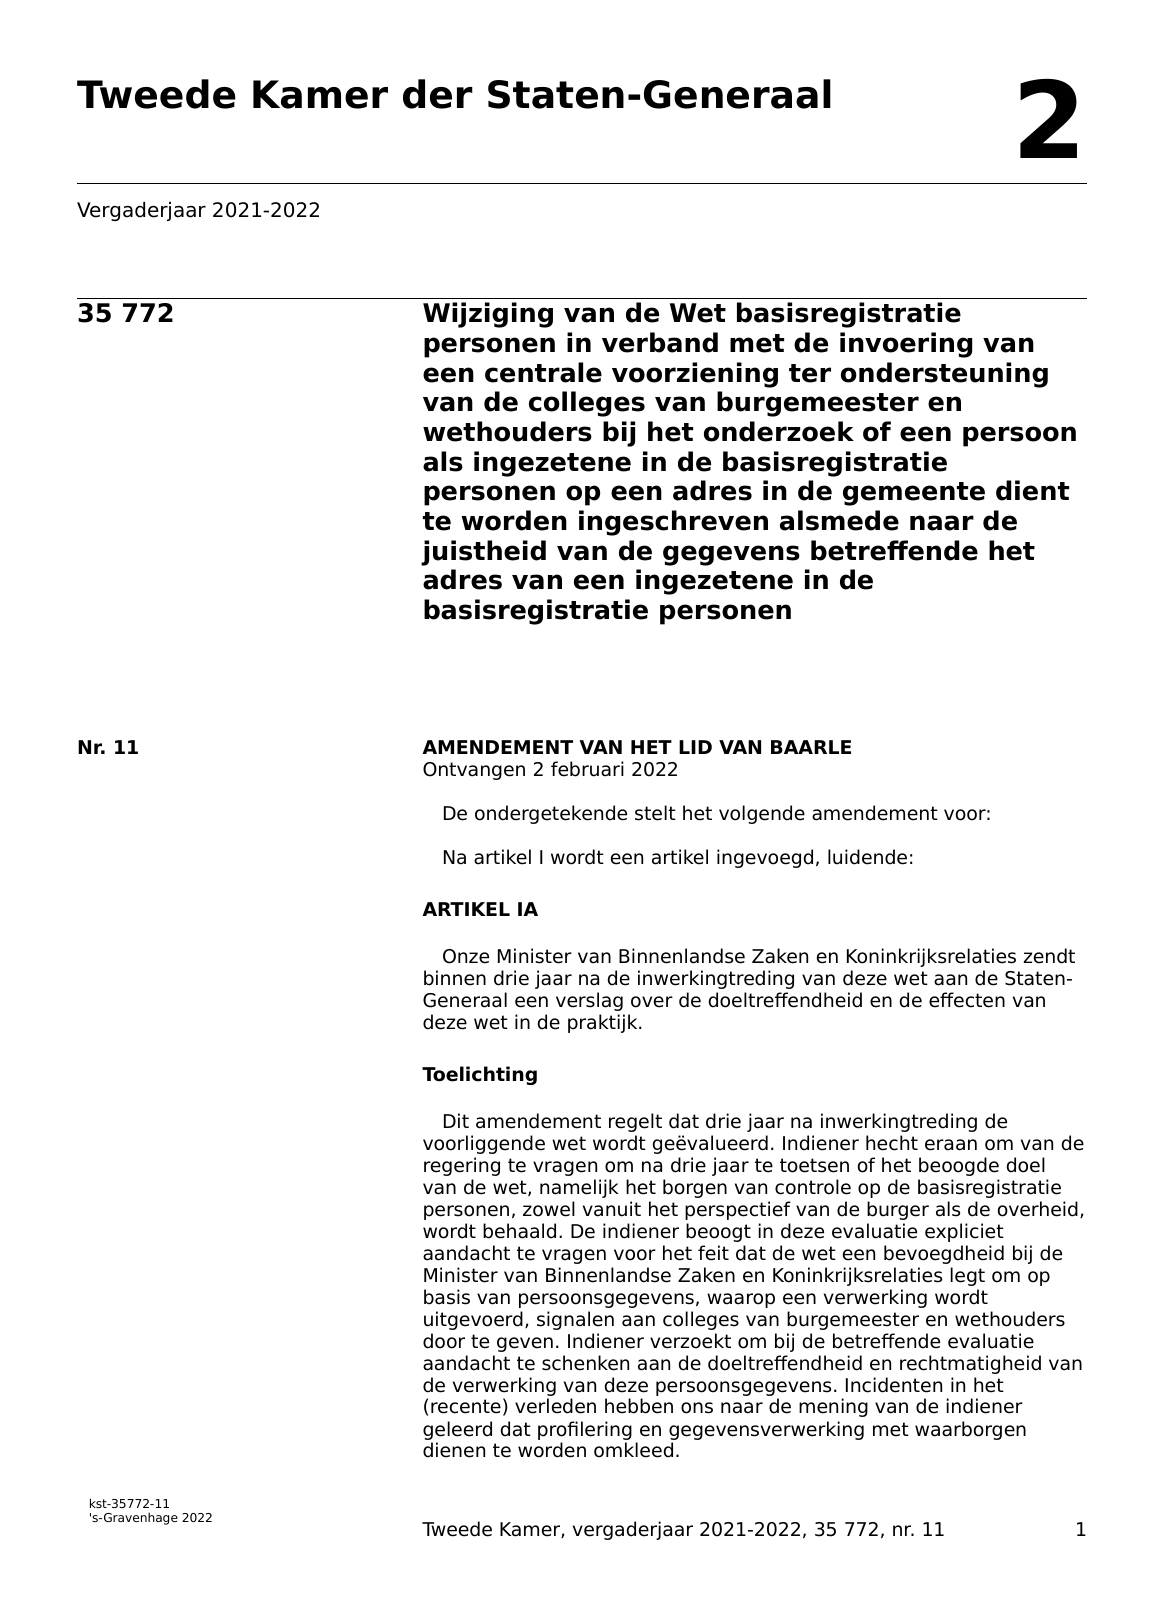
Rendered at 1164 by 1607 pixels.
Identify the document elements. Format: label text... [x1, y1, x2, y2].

subtitle 35 772 Wijziging van de Wet basisregistratie personen in verband met de invoering van een centrale voorziening ter ondersteuning van de colleges van burgemeester en wethouders bij het onderzoek of een persoon als ingezetene in de basisregistratie personen op een adres in de gemeente dient te worden ingeschreven alsmede naar de juistheid van de gegevens betreffende het adres van een ingezetene in de basisregistratie personen [77, 299, 1087, 626]
table_header Tweede Kamer der Staten-Generaal [77, 59, 886, 183]
text Ontvangen 2 februari 2022 [422, 758, 1087, 781]
subtitle Nr. 11 AMENDEMENT VAN HET LID VAN BAARLE [77, 737, 1087, 758]
text Dit amendement regelt dat drie jaar na inwerkingtreding de voorliggende wet wordt geëvalueerd. Indiener hecht eraan om van de regering te vragen om na drie jaar te toetsen of het beoogde doel van de wet, namelijk het borgen van controle op de basisregistratie personen, zowel vanuit het perspectief van de burger als de overheid, wordt behaald. De indiener beoogt in deze evaluatie expliciet aandacht te vragen voor het feit dat de wet een bevoegdheid bij de Minister van Binnenlandse Zaken en Koninkrijksrelaties legt om op basis van persoonsgegevens, waarop een verwerking wordt uitgevoerd, signalen aan colleges van burgemeester en wethouders door te geven. Indiener verzoekt om bij de betreffende evaluatie aandacht te schenken aan de doeltreffendheid en rechtmatigheid van de verwerking van deze persoonsgegevens. Incidenten in het (recente) verleden hebben ons naar de mening van de indiener geleerd dat profilering en gegevensverwerking met waarborgen dienen te worden omkleed. [422, 1111, 1087, 1462]
table_header 2 [886, 59, 1087, 183]
subtitle ARTIKEL IA [422, 899, 1087, 921]
text Onze Minister van Binnenlandse Zaken en Koninkrijksrelaties zendt binnen drie jaar na de inwerkingtreding van deze wet aan de Staten-Generaal een verslag over de doeltreffendheid en de effecten van deze wet in de praktijk. [422, 946, 1087, 1034]
text Na artikel I wordt een artikel ingevoegd, luidende: [422, 847, 1087, 869]
text 's-Gravenhage 2022 [88, 1511, 323, 1525]
text De ondergetekende stelt het volgende amendement voor: [422, 803, 1087, 825]
subtitle Toelichting [422, 1064, 1087, 1086]
text kst-35772-11 [88, 1497, 323, 1511]
table_cell Vergaderjaar 2021-2022 [77, 184, 1087, 298]
